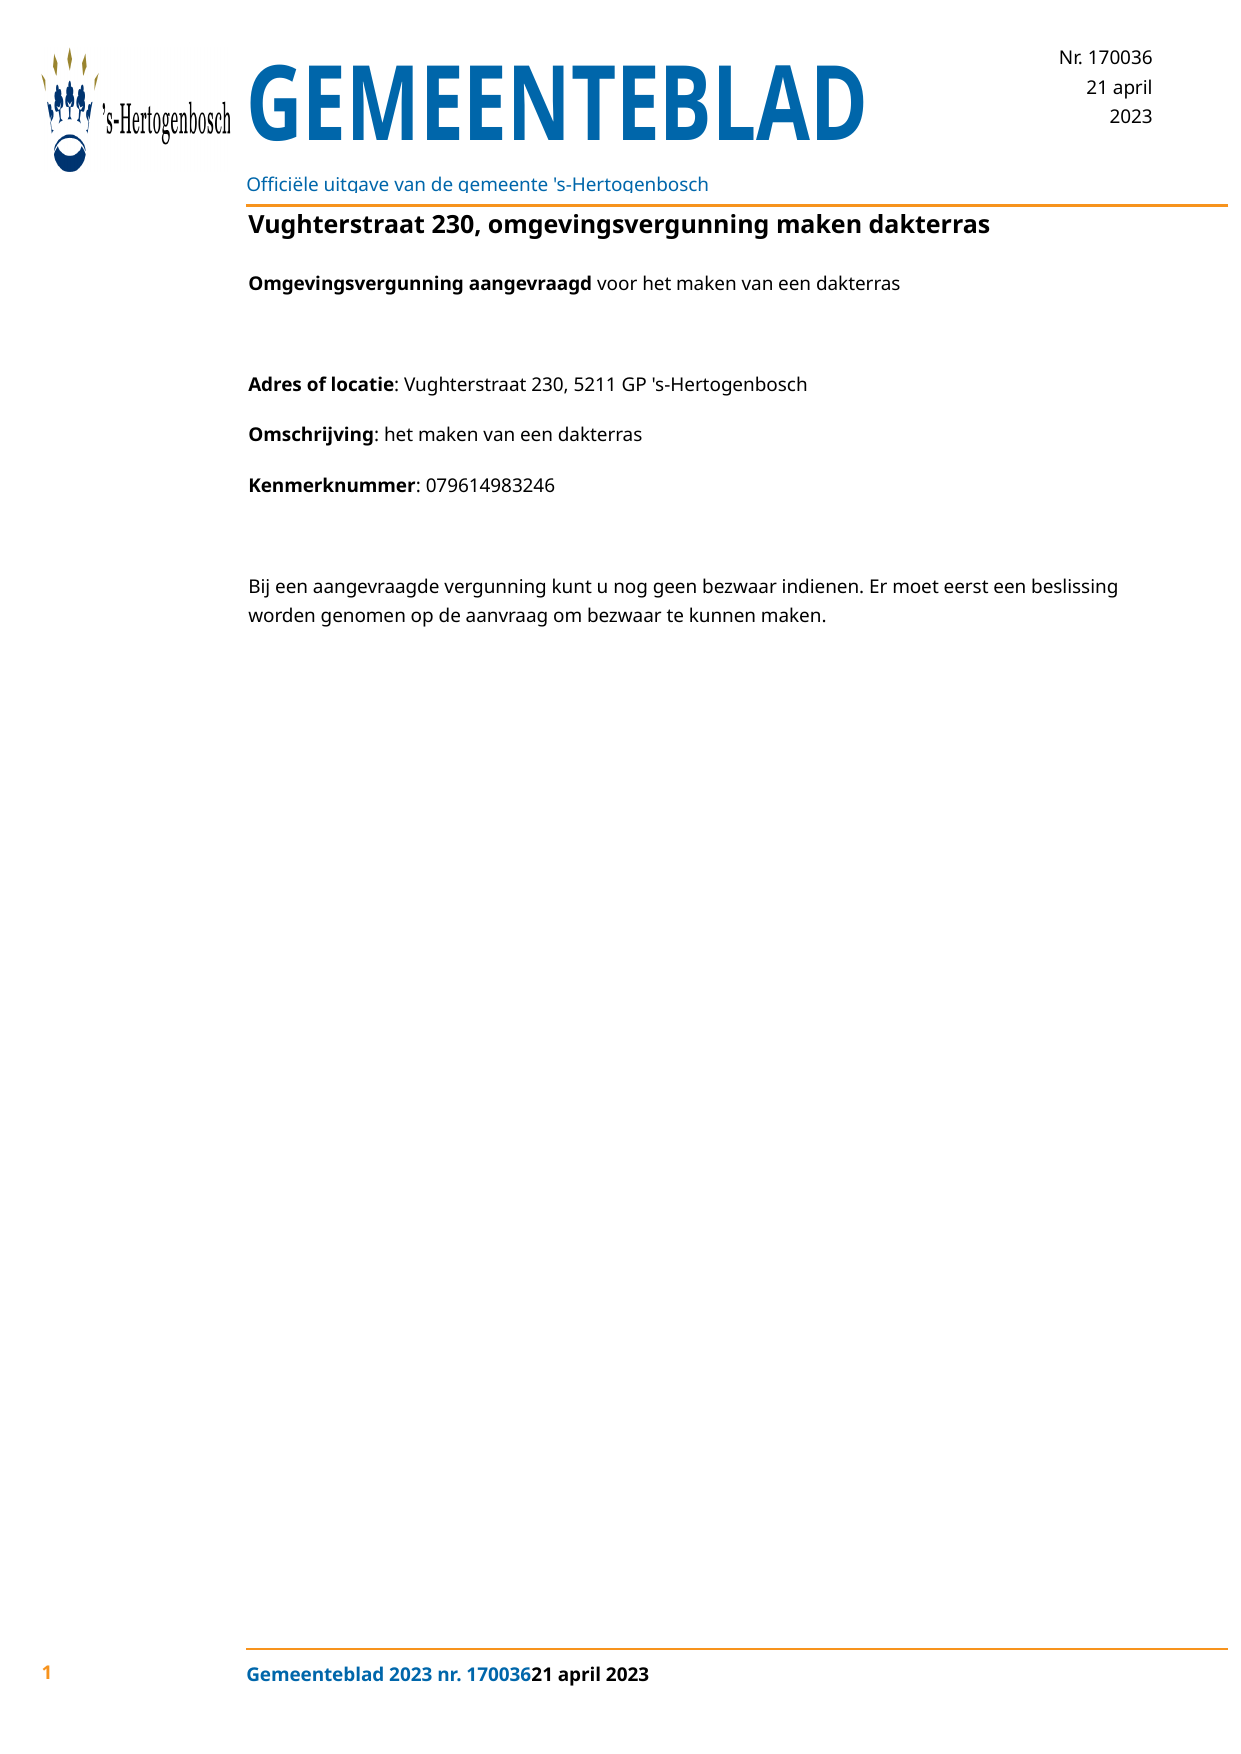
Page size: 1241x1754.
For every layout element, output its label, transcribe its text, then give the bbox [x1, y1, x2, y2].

picture [41, 47, 231, 172]
text Bij een aangevraagde vergunning kunt u nog geen bezwaar indienen. Er moet eerst een beslissing worden genomen op de aanvraag om bezwaar te kunnen maken. [248, 573, 1152, 628]
text Adres of locatie: Vughterstraat 230, 5211 GP 's-Hertogenbosch [248, 371, 1152, 397]
text Kenmerknummer: 079614983246 [248, 472, 1152, 498]
text Omschrijving: het maken van een dakterras [248, 422, 1152, 447]
text Omgevingsvergunning aangevraagd voor het maken van een dakterras [248, 270, 1152, 296]
text Vughterstraat 230, omgevingsvergunning maken dakterras [248, 207, 1152, 241]
